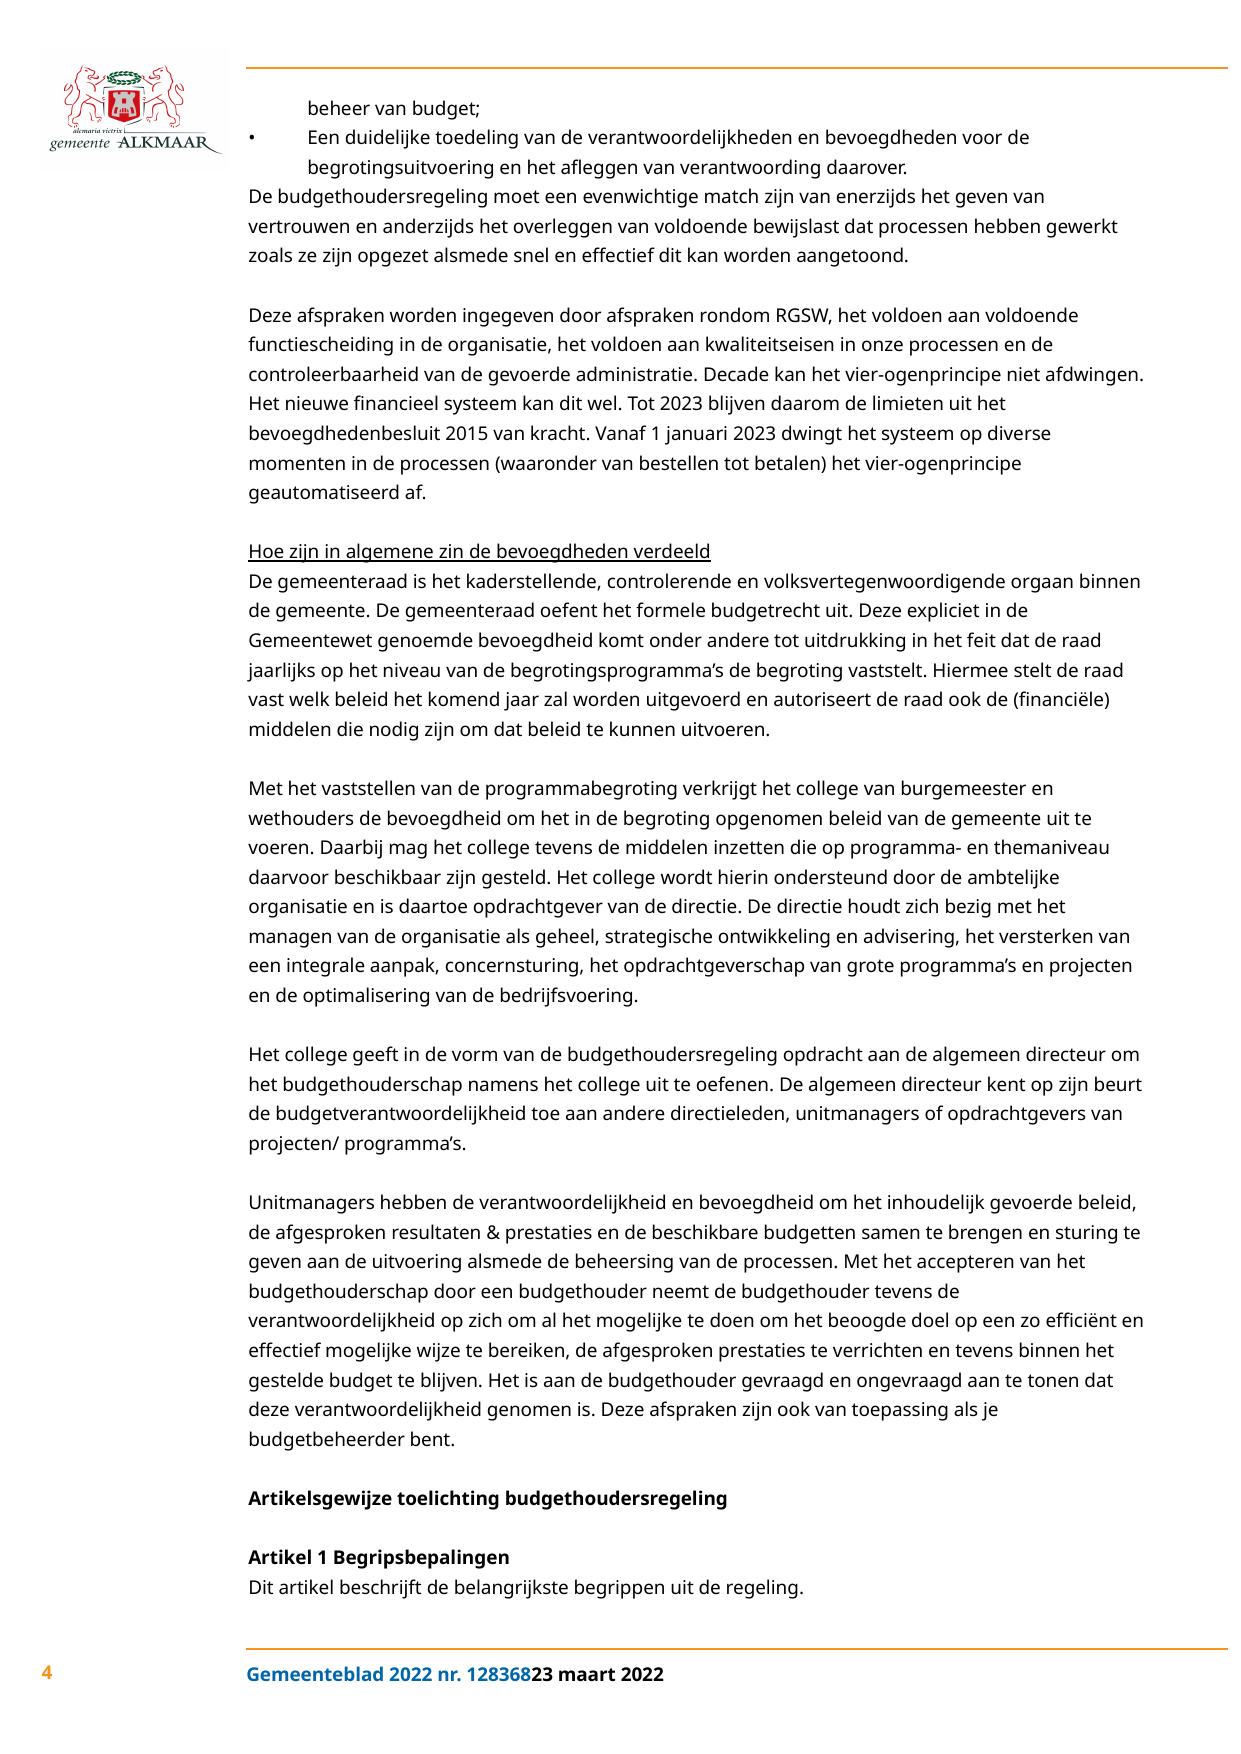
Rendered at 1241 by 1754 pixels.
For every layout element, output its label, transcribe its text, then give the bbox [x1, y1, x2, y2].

text Dit artikel beschrijft de belangrijkste begrippen uit de regeling. [248, 1574, 1152, 1600]
text De budgethoudersregeling moet een evenwichtige match zijn van enerzijds het geven van vertrouwen en anderzijds het overleggen van voldoende bewijslast dat processen hebben gewerkt zoals ze zijn opgezet alsmede snel en effectief dit kan worden aangetoond. [248, 183, 1152, 268]
text Artikelsgewijze toelichting budgethoudersregeling [248, 1485, 1152, 1511]
list Een duidelijke toedeling van de verantwoordelijkheden en bevoegdheden voor de begrotingsuitvoering en het afleggen van verantwoording daarover. [248, 124, 1152, 180]
text Deze afspraken worden ingegeven door afspraken rondom RGSW, het voldoen aan voldoende functiescheiding in de organisatie, het voldoen aan kwaliteitseisen in onze processen en de controleerbaarheid van de gevoerde administratie. Decade kan het vier-ogenprincipe niet afdwingen. Het nieuwe financieel systeem kan dit wel. Tot 2023 blijven daarom de limieten uit het bevoegdhedenbesluit 2015 van kracht. Vanaf 1 januari 2023 dwingt het systeem op diverse momenten in de processen (waaronder van bestellen tot betalen) het vier-ogenprincipe geautomatiseerd af. [248, 302, 1152, 505]
text Met het vaststellen van de programmabegroting verkrijgt het college van burgemeester en wethouders de bevoegdheid om het in de begroting opgenomen beleid van de gemeente uit te voeren. Daarbij mag het college tevens de middelen inzetten die op programma- en themaniveau daarvoor beschikbaar zijn gesteld. Het college wordt hierin ondersteund door de ambtelijke organisatie en is daartoe opdrachtgever van de directie. De directie houdt zich bezig met het managen van de organisatie als geheel, strategische ontwikkeling en advisering, het versterken van een integrale aanpak, concernsturing, het opdrachtgeverschap van grote programma’s en projecten en de optimalisering van de bedrijfsvoering. [248, 775, 1152, 1008]
text Hoe zijn in algemene zin de bevoegdheden verdeeld [248, 538, 1152, 564]
text De gemeenteraad is het kaderstellende, controlerende en volksvertegenwoordigende orgaan binnen de gemeente. De gemeenteraad oefent het formele budgetrecht uit. Deze expliciet in de Gemeentewet genoemde bevoegdheid komt onder andere tot uitdrukking in het feit dat de raad jaarlijks op het niveau van de begrotingsprogramma’s de begroting vaststelt. Hiermee stelt de raad vast welk beleid het komend jaar zal worden uitgevoerd en autoriseert de raad ook de (financiële) middelen die nodig zijn om dat beleid te kunnen uitvoeren. [248, 568, 1152, 742]
picture [41, 47, 231, 172]
list beheer van budget; [248, 95, 1152, 121]
text Artikel 1 Begripsbepalingen [248, 1544, 1152, 1570]
text Unitmanagers hebben de verantwoordelijkheid en bevoegdheid om het inhoudelijk gevoerde beleid, de afgesproken resultaten & prestaties en de beschikbare budgetten samen te brengen en sturing te geven aan de uitvoering alsmede de beheersing van de processen. Met het accepteren van het budgethouderschap door een budgethouder neemt de budgethouder tevens de verantwoordelijkheid op zich om al het mogelijke te doen om het beoogde doel op een zo efficiënt en effectief mogelijke wijze te bereiken, de afgesproken prestaties te verrichten en tevens binnen het gestelde budget te blijven. Het is aan de budgethouder gevraagd en ongevraagd aan te tonen dat deze verantwoordelijkheid genomen is. Deze afspraken zijn ook van toepassing als je budgetbeheerder bent. [248, 1189, 1152, 1452]
text Het college geeft in de vorm van de budgethoudersregeling opdracht aan de algemeen directeur om het budgethouderschap namens het college uit te oefenen. De algemeen directeur kent op zijn beurt de budgetverantwoordelijkheid toe aan andere directieleden, unitmanagers of opdrachtgevers van projecten/ programma’s. [248, 1041, 1152, 1156]
